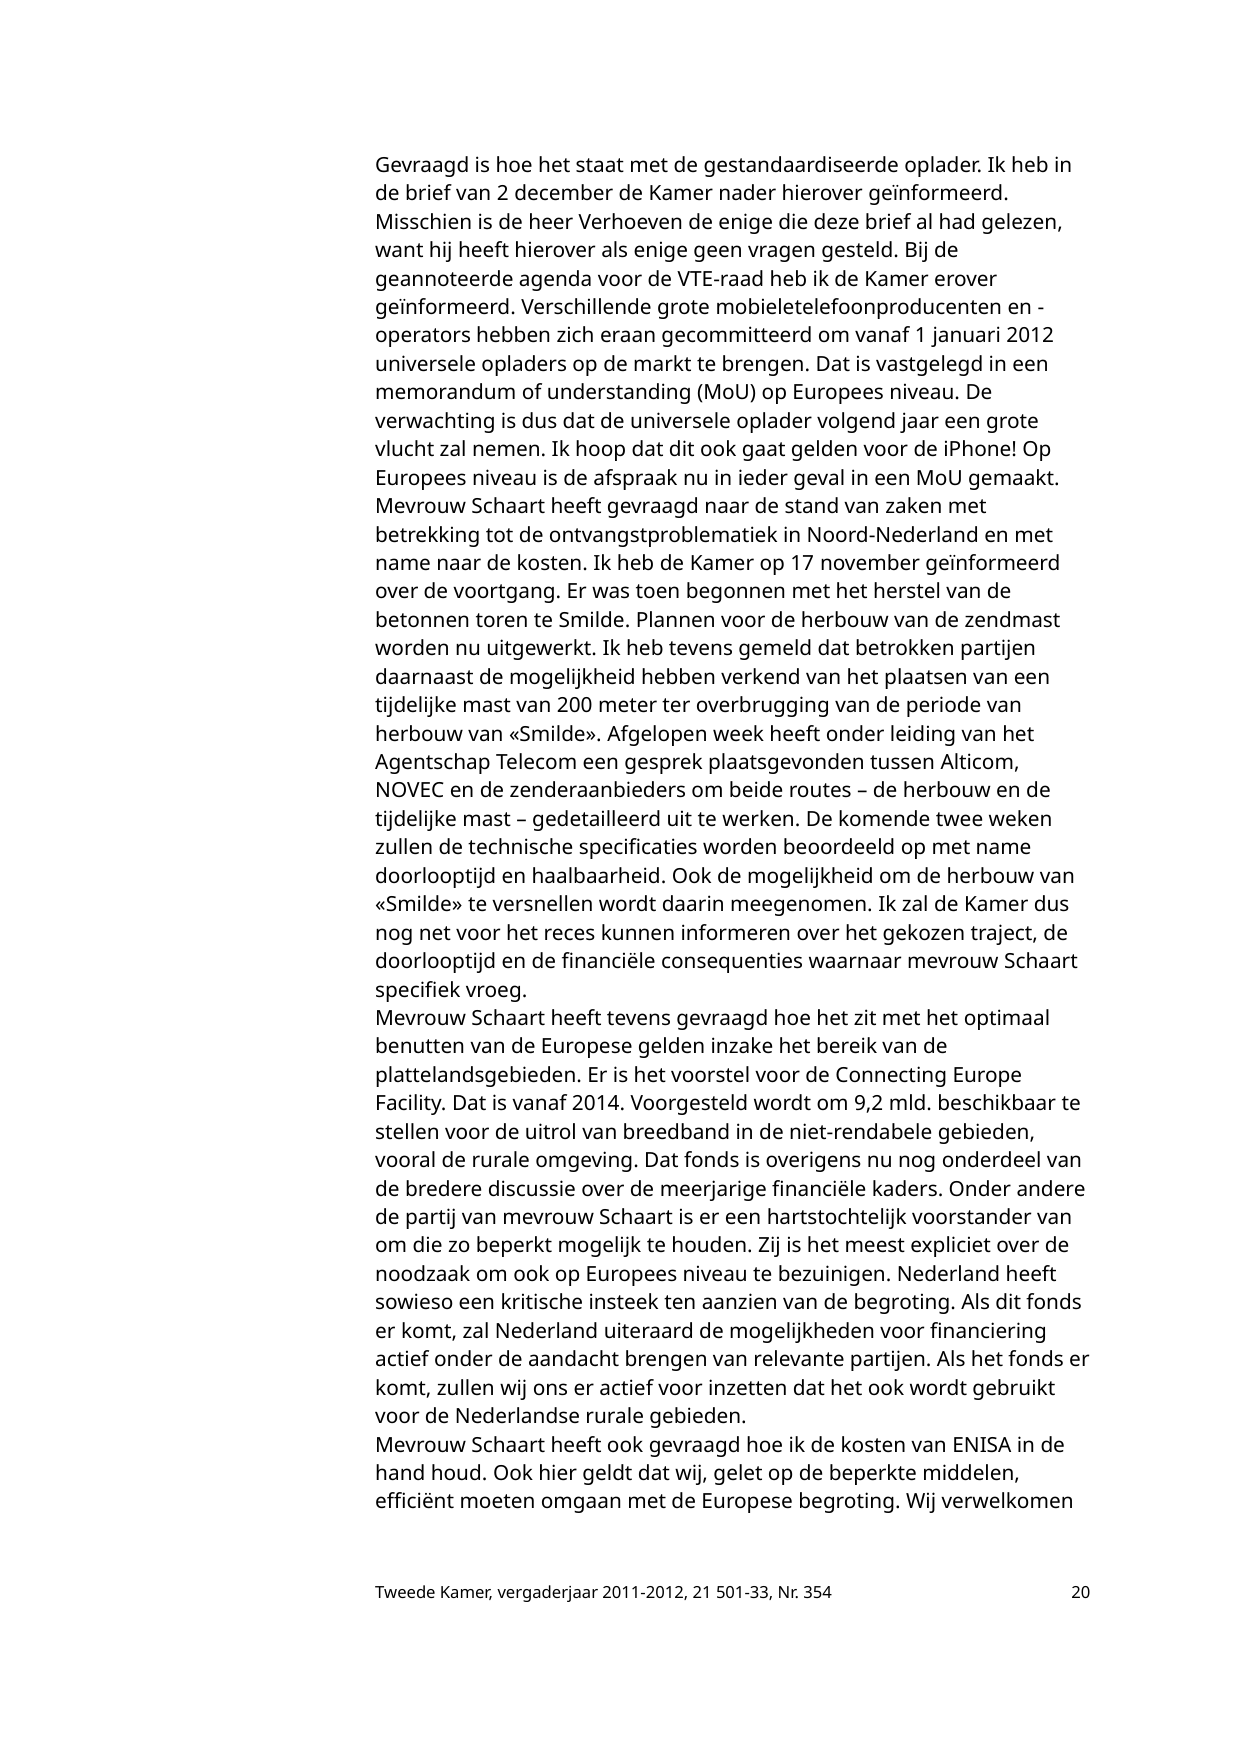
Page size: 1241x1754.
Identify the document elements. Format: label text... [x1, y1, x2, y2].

text Mevrouw Schaart heeft tevens gevraagd hoe het zit met het optimaal benutten van de Europese gelden inzake het bereik van de plattelandsgebieden. Er is het voorstel voor de Connecting Europe Facility. Dat is vanaf 2014. Voorgesteld wordt om 9,2 mld. beschikbaar te stellen voor de uitrol van breedband in de niet-rendabele gebieden, vooral de rurale omgeving. Dat fonds is overigens nu nog onderdeel van de bredere discussie over de meerjarige financiële kaders. Onder andere de partij van mevrouw Schaart is er een hartstochtelijk voorstander van om die zo beperkt mogelijk te houden. Zij is het meest expliciet over de noodzaak om ook op Europees niveau te bezuinigen. Nederland heeft sowieso een kritische insteek ten aanzien van de begroting. Als dit fonds er komt, zal Nederland uiteraard de mogelijkheden voor financiering actief onder de aandacht brengen van relevante partijen. Als het fonds er komt, zullen wij ons er actief voor inzetten dat het ook wordt gebruikt voor de Nederlandse rurale gebieden. [375, 1003, 1090, 1430]
text Mevrouw Schaart heeft ook gevraagd hoe ik de kosten van ENISA in de hand houd. Ook hier geldt dat wij, gelet op de beperkte middelen, efficiënt moeten omgaan met de Europese begroting. Wij verwelkomen [375, 1430, 1090, 1515]
text Gevraagd is hoe het staat met de gestandaardiseerde oplader. Ik heb in de brief van 2 december de Kamer nader hierover geïnformeerd. Misschien is de heer Verhoeven de enige die deze brief al had gelezen, want hij heeft hierover als enige geen vragen gesteld. Bij de geannoteerde agenda voor de VTE-raad heb ik de Kamer erover geïnformeerd. Verschillende grote mobieletelefoonproducenten en -operators hebben zich eraan gecommitteerd om vanaf 1 januari 2012 universele opladers op de markt te brengen. Dat is vastgelegd in een memorandum of understanding (MoU) op Europees niveau. De verwachting is dus dat de universele oplader volgend jaar een grote vlucht zal nemen. Ik hoop dat dit ook gaat gelden voor de iPhone! Op Europees niveau is de afspraak nu in ieder geval in een MoU gemaakt. [375, 150, 1090, 491]
text Mevrouw Schaart heeft gevraagd naar de stand van zaken met betrekking tot de ontvangstproblematiek in Noord-Nederland en met name naar de kosten. Ik heb de Kamer op 17 november geïnformeerd over de voortgang. Er was toen begonnen met het herstel van de betonnen toren te Smilde. Plannen voor de herbouw van de zendmast worden nu uitgewerkt. Ik heb tevens gemeld dat betrokken partijen daarnaast de mogelijkheid hebben verkend van het plaatsen van een tijdelijke mast van 200 meter ter overbrugging van de periode van herbouw van «Smilde». Afgelopen week heeft onder leiding van het Agentschap Telecom een gesprek plaatsgevonden tussen Alticom, NOVEC en de zenderaanbieders om beide routes – de herbouw en de tijdelijke mast – gedetailleerd uit te werken. De komende twee weken zullen de technische specificaties worden beoordeeld op met name doorlooptijd en haalbaarheid. Ook de mogelijkheid om de herbouw van «Smilde» te versnellen wordt daarin meegenomen. Ik zal de Kamer dus nog net voor het reces kunnen informeren over het gekozen traject, de doorlooptijd en de financiële consequenties waarnaar mevrouw Schaart specifiek vroeg. [375, 491, 1090, 1003]
